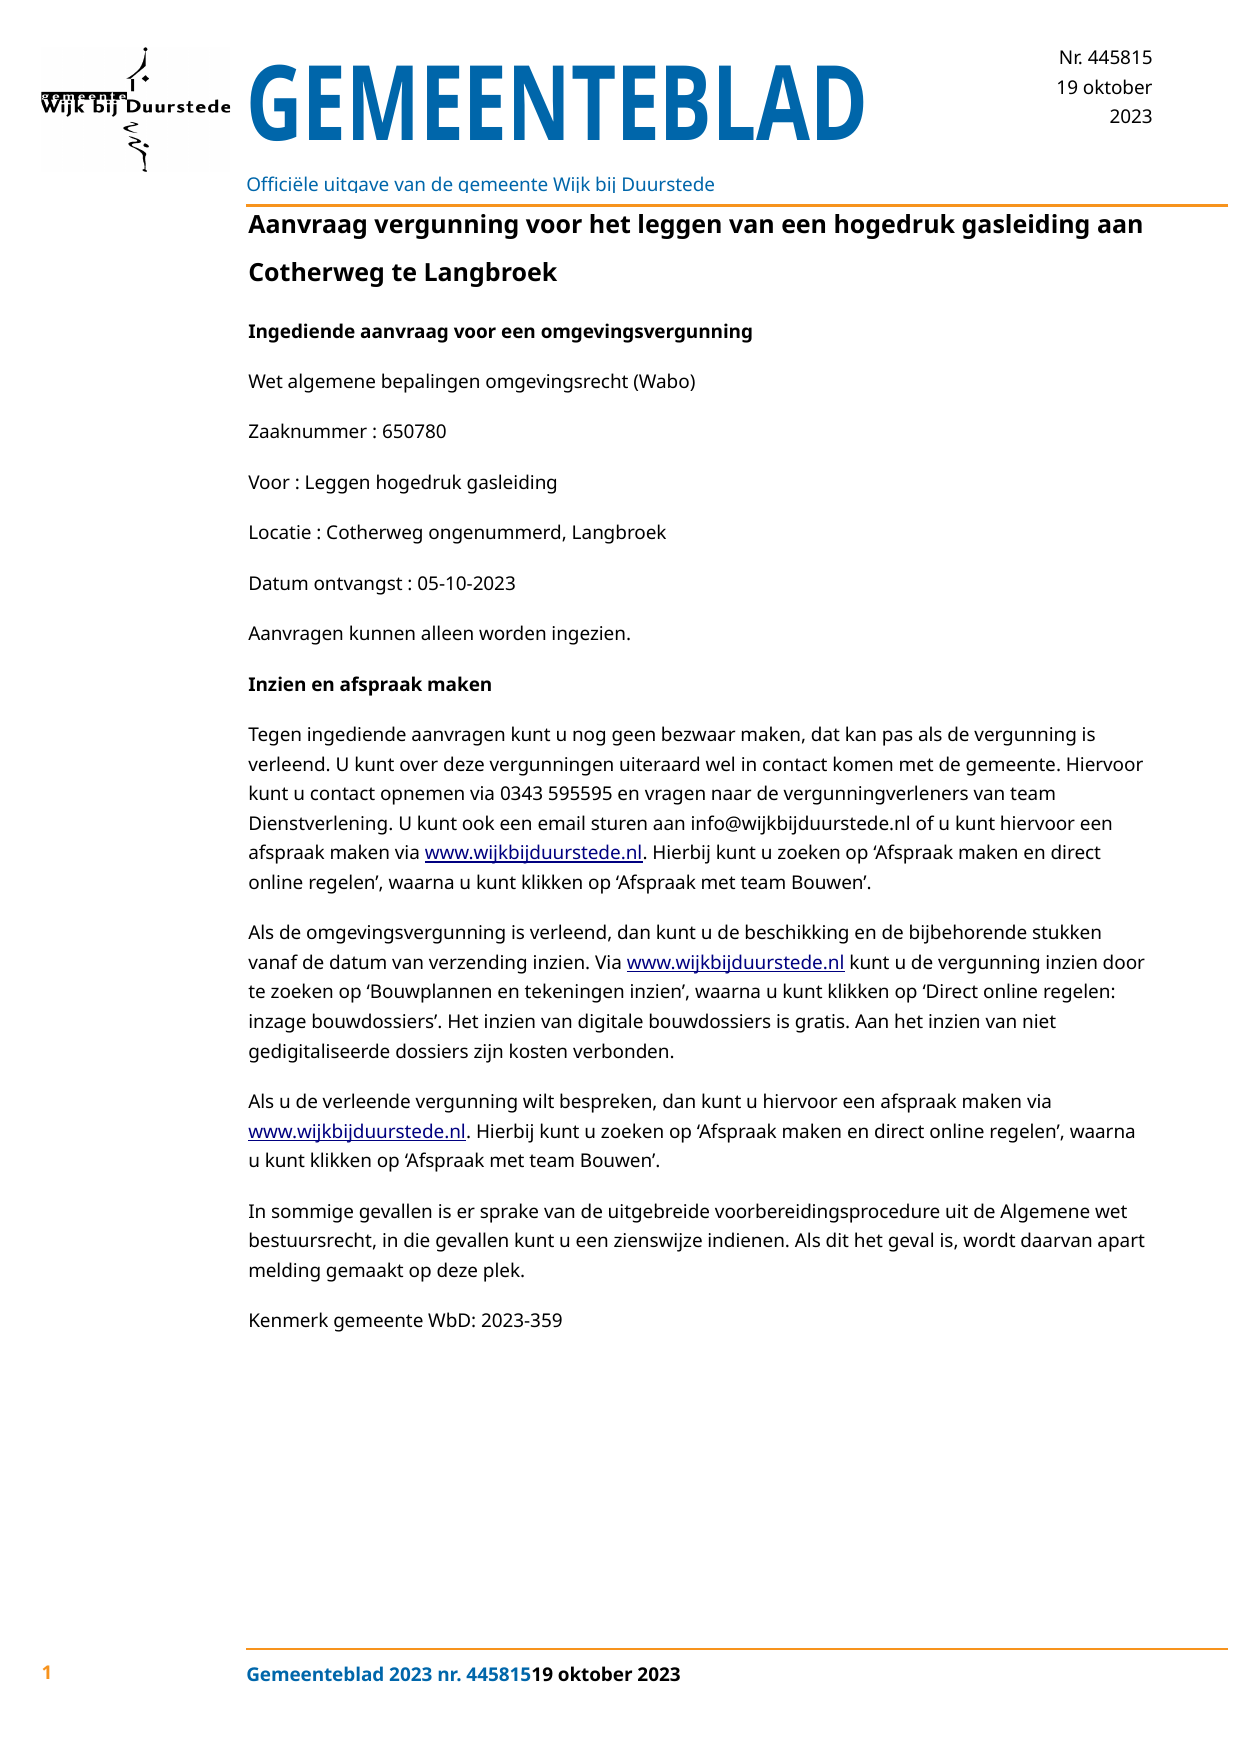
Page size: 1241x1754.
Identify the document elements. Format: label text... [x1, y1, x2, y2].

text Aanvraag vergunning voor het leggen van een hogedruk gasleiding aan Cotherweg te Langbroek [248, 207, 1152, 288]
text Als u de verleende vergunning wilt bespreken, dan kunt u hiervoor een afspraak maken via www.wijkbijduurstede.nl. Hierbij kunt u zoeken op ‘Afspraak maken en direct online regelen’, waarna u kunt klikken op ‘Afspraak met team Bouwen’. [248, 1088, 1152, 1173]
text Wet algemene bepalingen omgevingsrecht (Wabo) [248, 368, 1152, 394]
text Aanvragen kunnen alleen worden ingezien. [248, 620, 1152, 646]
picture [41, 47, 231, 172]
text Als de omgevingsvergunning is verleend, dan kunt u de beschikking en de bijbehorende stukken vanaf de datum van verzending inzien. Via www.wijkbijduurstede.nl kunt u de vergunning inzien door te zoeken op ‘Bouwplannen en tekeningen inzien’, waarna u kunt klikken op ‘Direct online regelen: inzage bouwdossiers’. Het inzien van digitale bouwdossiers is gratis. Aan het inzien van niet gedigitaliseerde dossiers zijn kosten verbonden. [248, 919, 1152, 1064]
text Zaaknummer : 650780 [248, 419, 1152, 444]
text Kenmerk gemeente WbD: 2023-359 [248, 1307, 1152, 1333]
text Voor : Leggen hogedruk gasleiding [248, 469, 1152, 495]
text Ingediende aanvraag voor een omgevingsvergunning [248, 318, 1152, 344]
text Inzien en afspraak maken [248, 671, 1152, 697]
text Tegen ingediende aanvragen kunt u nog geen bezwaar maken, dat kan pas als de vergunning is verleend. U kunt over deze vergunningen uiteraard wel in contact komen met de gemeente. Hiervoor kunt u contact opnemen via 0343 595595 en vragen naar de vergunningverleners van team Dienstverlening. U kunt ook een email sturen aan info@wijkbijduurstede.nl of u kunt hiervoor een afspraak maken via www.wijkbijduurstede.nl. Hierbij kunt u zoeken op ‘Afspraak maken en direct online regelen’, waarna u kunt klikken op ‘Afspraak met team Bouwen’. [248, 721, 1152, 895]
text Datum ontvangst : 05-10-2023 [248, 570, 1152, 596]
text In sommige gevallen is er sprake van de uitgebreide voorbereidingsprocedure uit de Algemene wet bestuursrecht, in die gevallen kunt u een zienswijze indienen. Als dit het geval is, wordt daarvan apart melding gemaakt op deze plek. [248, 1198, 1152, 1283]
text Locatie : Cotherweg ongenummerd, Langbroek [248, 519, 1152, 545]
